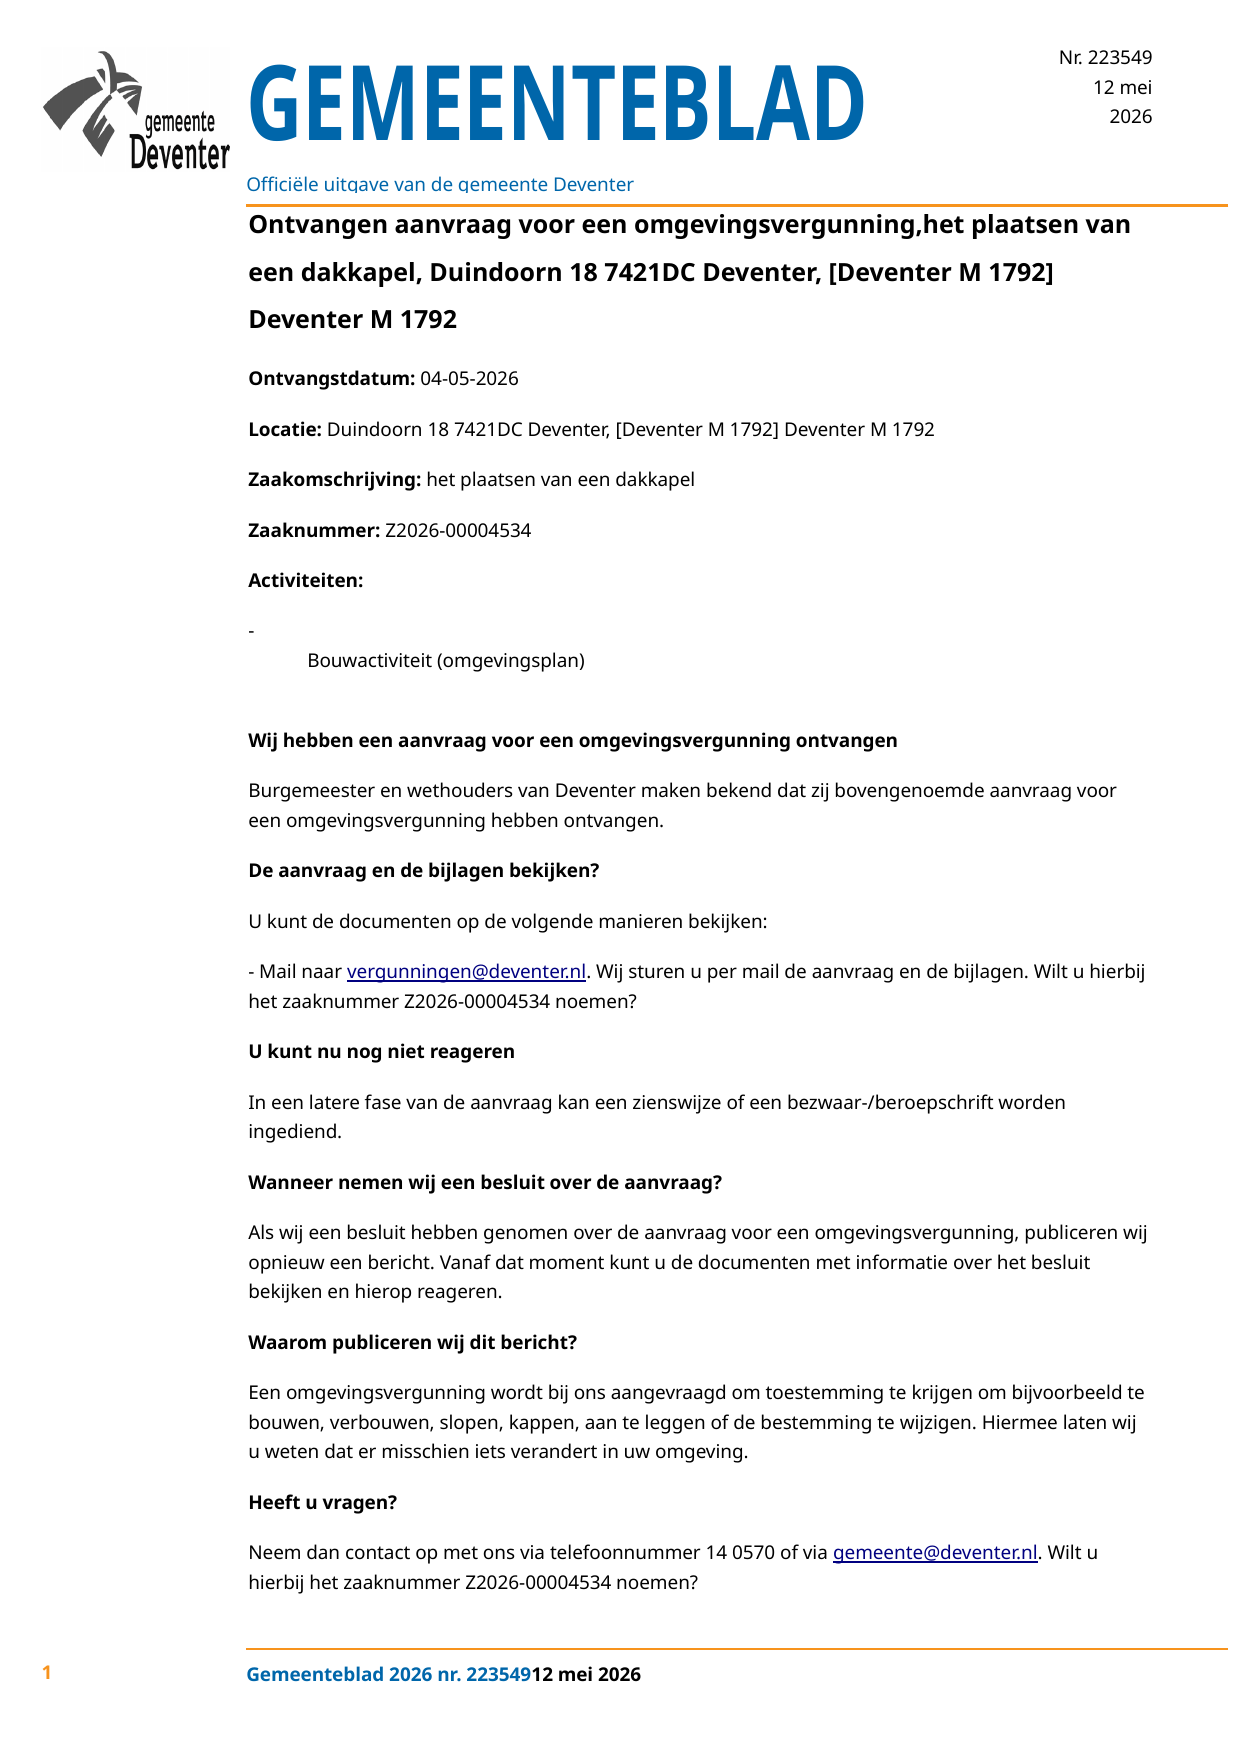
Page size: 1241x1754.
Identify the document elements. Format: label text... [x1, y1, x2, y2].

text Wij hebben een aanvraag voor een omgevingsvergunning ontvangen [248, 727, 1152, 753]
text U kunt nu nog niet reageren [248, 1038, 1152, 1064]
text In een latere fase van de aanvraag kan een zienswijze of een bezwaar-/beroepschrift worden ingediend. [248, 1089, 1152, 1144]
text U kunt de documenten op de volgende manieren bekijken: [248, 908, 1152, 934]
text Heeft u vragen? [248, 1489, 1152, 1514]
text Waarom publiceren wij dit bericht? [248, 1329, 1152, 1354]
list Bouwactiviteit (omgevingsplan) [248, 647, 1152, 673]
text Neem dan contact op met ons via telefoonnummer 14 0570 of via gemeente@deventer.nl. Wilt u hierbij het zaaknummer Z2026-00004534 noemen? [248, 1539, 1152, 1594]
text Zaakomschrijving: het plaatsen van een dakkapel [248, 466, 1152, 492]
text Wanneer nemen wij een besluit over de aanvraag? [248, 1169, 1152, 1194]
text Activiteiten: [248, 567, 1152, 593]
text Een omgevingsvergunning wordt bij ons aangevraagd om toestemming te krijgen om bijvoorbeeld te bouwen, verbouwen, slopen, kappen, aan te leggen of de bestemming te wijzigen. Hiermee laten wij u weten dat er misschien iets verandert in uw omgeving. [248, 1379, 1152, 1464]
text Locatie: Duindoorn 18 7421DC Deventer, [Deventer M 1792] Deventer M 1792 [248, 416, 1152, 442]
text Als wij een besluit hebben genomen over de aanvraag voor een omgevingsvergunning, publiceren wij opnieuw een bericht. Vanaf dat moment kunt u de documenten met informatie over het besluit bekijken en hierop reageren. [248, 1219, 1152, 1304]
text De aanvraag en de bijlagen bekijken? [248, 858, 1152, 883]
text Burgemeester en wethouders van Deventer maken bekend dat zij bovengenoemde aanvraag voor een omgevingsvergunning hebben ontvangen. [248, 778, 1152, 833]
picture [41, 47, 231, 172]
text Ontvangstdatum: 04-05-2026 [248, 366, 1152, 391]
text - Mail naar vergunningen@deventer.nl. Wij sturen u per mail de aanvraag en de bijlagen. Wilt u hierbij het zaaknummer Z2026-00004534 noemen? [248, 958, 1152, 1014]
text Zaaknummer: Z2026-00004534 [248, 517, 1152, 542]
text Ontvangen aanvraag voor een omgevingsvergunning,het plaatsen van een dakkapel, Duindoorn 18 7421DC Deventer, [Deventer M 1792] Deventer M 1792 [248, 207, 1152, 336]
